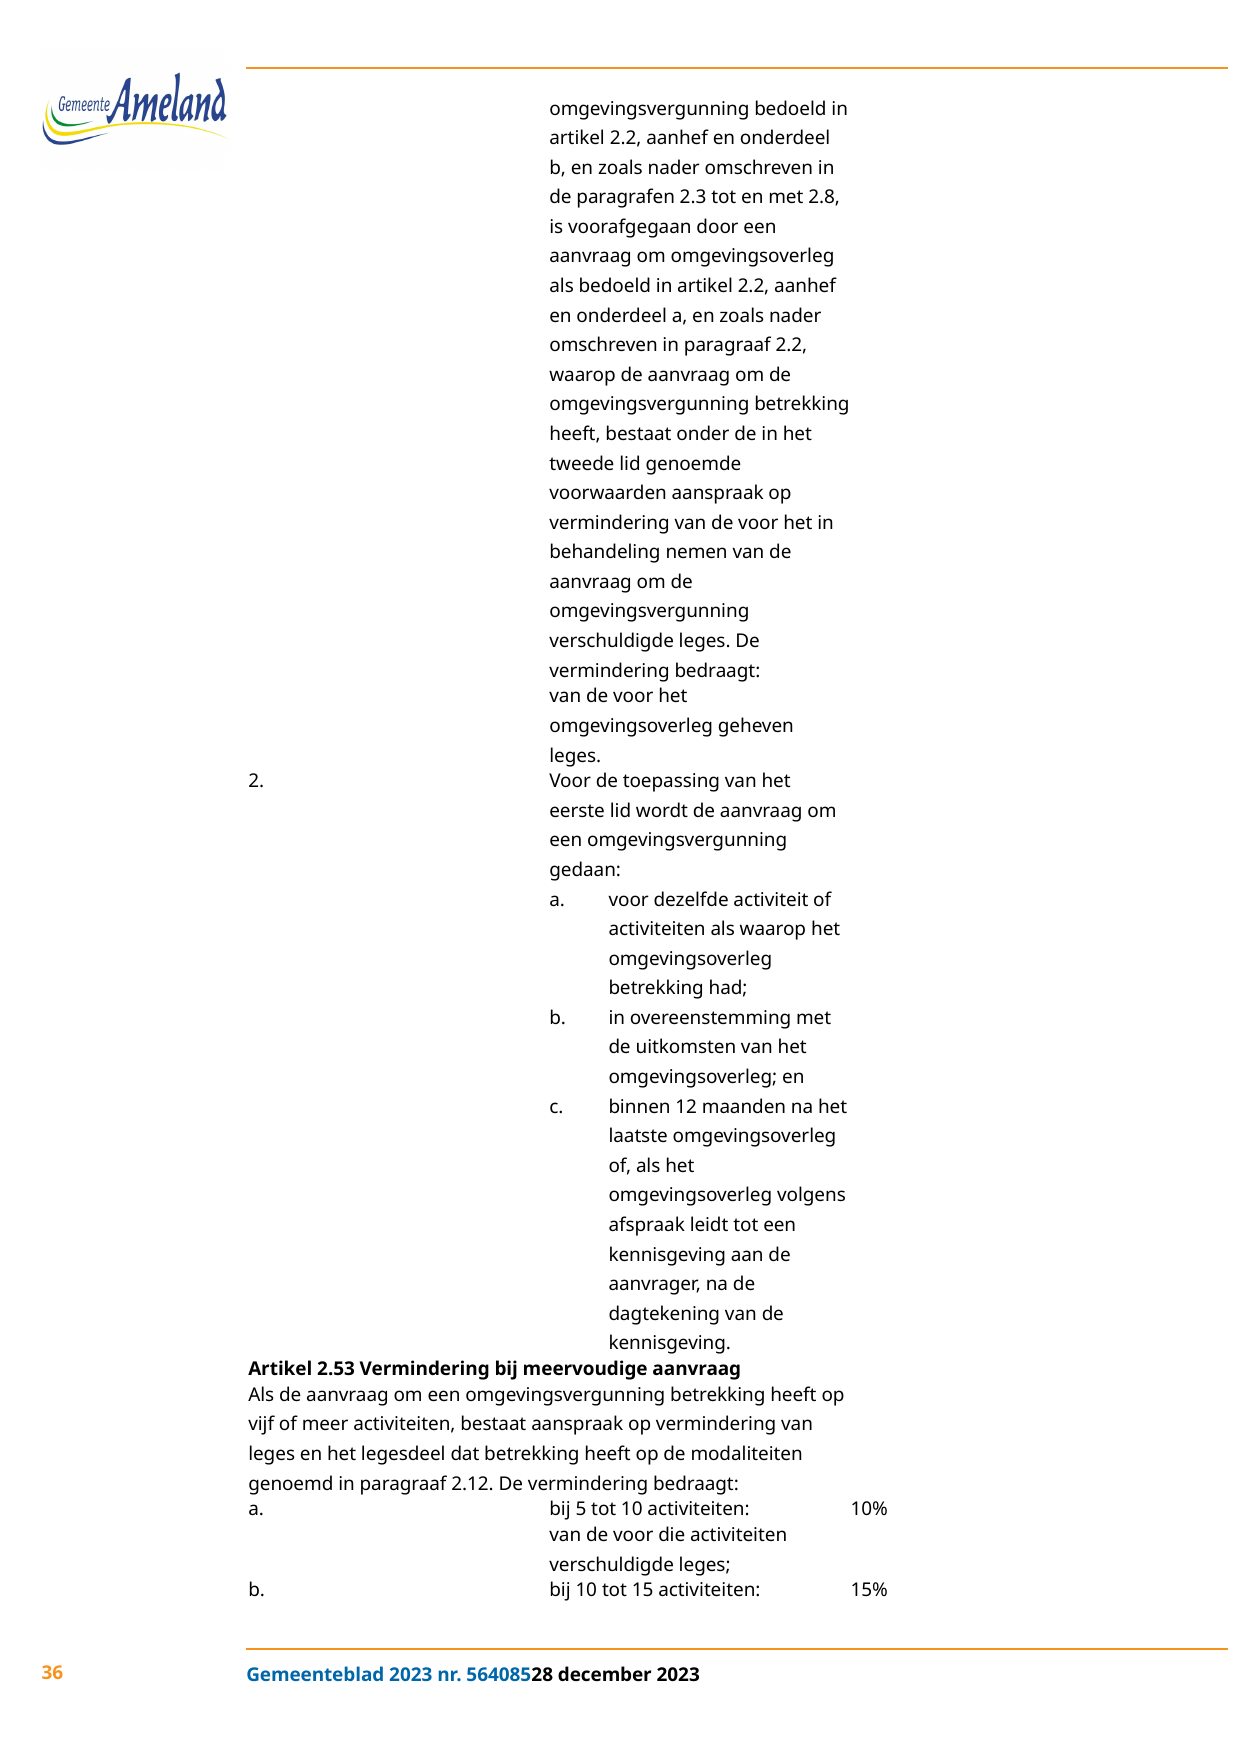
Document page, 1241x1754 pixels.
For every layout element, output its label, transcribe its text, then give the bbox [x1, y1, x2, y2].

table_cell Artikel 2.53 Vermindering bij meervoudige aanvraag [248, 1355, 850, 1381]
table_cell [850, 1381, 1152, 1496]
table_cell [248, 1521, 549, 1577]
table_cell Voor de toepassing van het eerste lid wordt de aanvraag om een omgevingsvergunning gedaan: voor dezelfde activiteit of activiteiten als waarop het omgevingsoverleg betrekking had; in overeenstemming met de uitkomsten van het omgevingsoverleg; en binnen 12 maanden na het laatste omgevingsoverleg of, als het omgevingsoverleg volgens afspraak leidt tot een kennisgeving aan de aanvrager, na de dagtekening van de kennisgeving. [549, 768, 850, 1355]
table_cell [850, 1521, 1152, 1577]
table_cell a. [248, 1496, 549, 1521]
table_cell b. [248, 1577, 549, 1602]
table_cell [850, 768, 1152, 1355]
table_cell 2. [248, 768, 549, 1355]
table_cell bij 10 tot 15 activiteiten: [549, 1577, 850, 1602]
table_cell 10% [850, 1496, 1152, 1521]
table_cell omgevingsvergunning bedoeld in artikel 2.2, aanhef en onderdeel b, en zoals nader omschreven in de paragrafen 2.3 tot en met 2.8, is voorafgegaan door een aanvraag om omgevingsoverleg als bedoeld in artikel 2.2, aanhef en onderdeel a, en zoals nader omschreven in paragraaf 2.2, waarop de aanvraag om de omgevingsvergunning betrekking heeft, bestaat onder de in het tweede lid genoemde voorwaarden aanspraak op vermindering van de voor het in behandeling nemen van de aanvraag om de omgevingsvergunning verschuldigde leges. De vermindering bedraagt: [549, 95, 850, 683]
table_cell van de voor die activiteiten verschuldigde leges; [549, 1521, 850, 1577]
table_cell [248, 95, 549, 767]
table_cell Als de aanvraag om een omgevingsvergunning betrekking heeft op vijf of meer activiteiten, bestaat aanspraak op vermindering van leges en het legesdeel dat betrekking heeft op de modaliteiten genoemd in paragraaf 2.12. De vermindering bedraagt: [248, 1381, 850, 1496]
table_cell bij 5 tot 10 activiteiten: [549, 1496, 850, 1521]
table_cell [850, 95, 1152, 683]
table_cell [850, 683, 1152, 767]
table_cell van de voor het omgevingsoverleg geheven leges. [549, 683, 850, 767]
table_cell 15% [850, 1577, 1152, 1602]
table_cell [850, 1355, 1152, 1381]
picture [41, 47, 231, 172]
